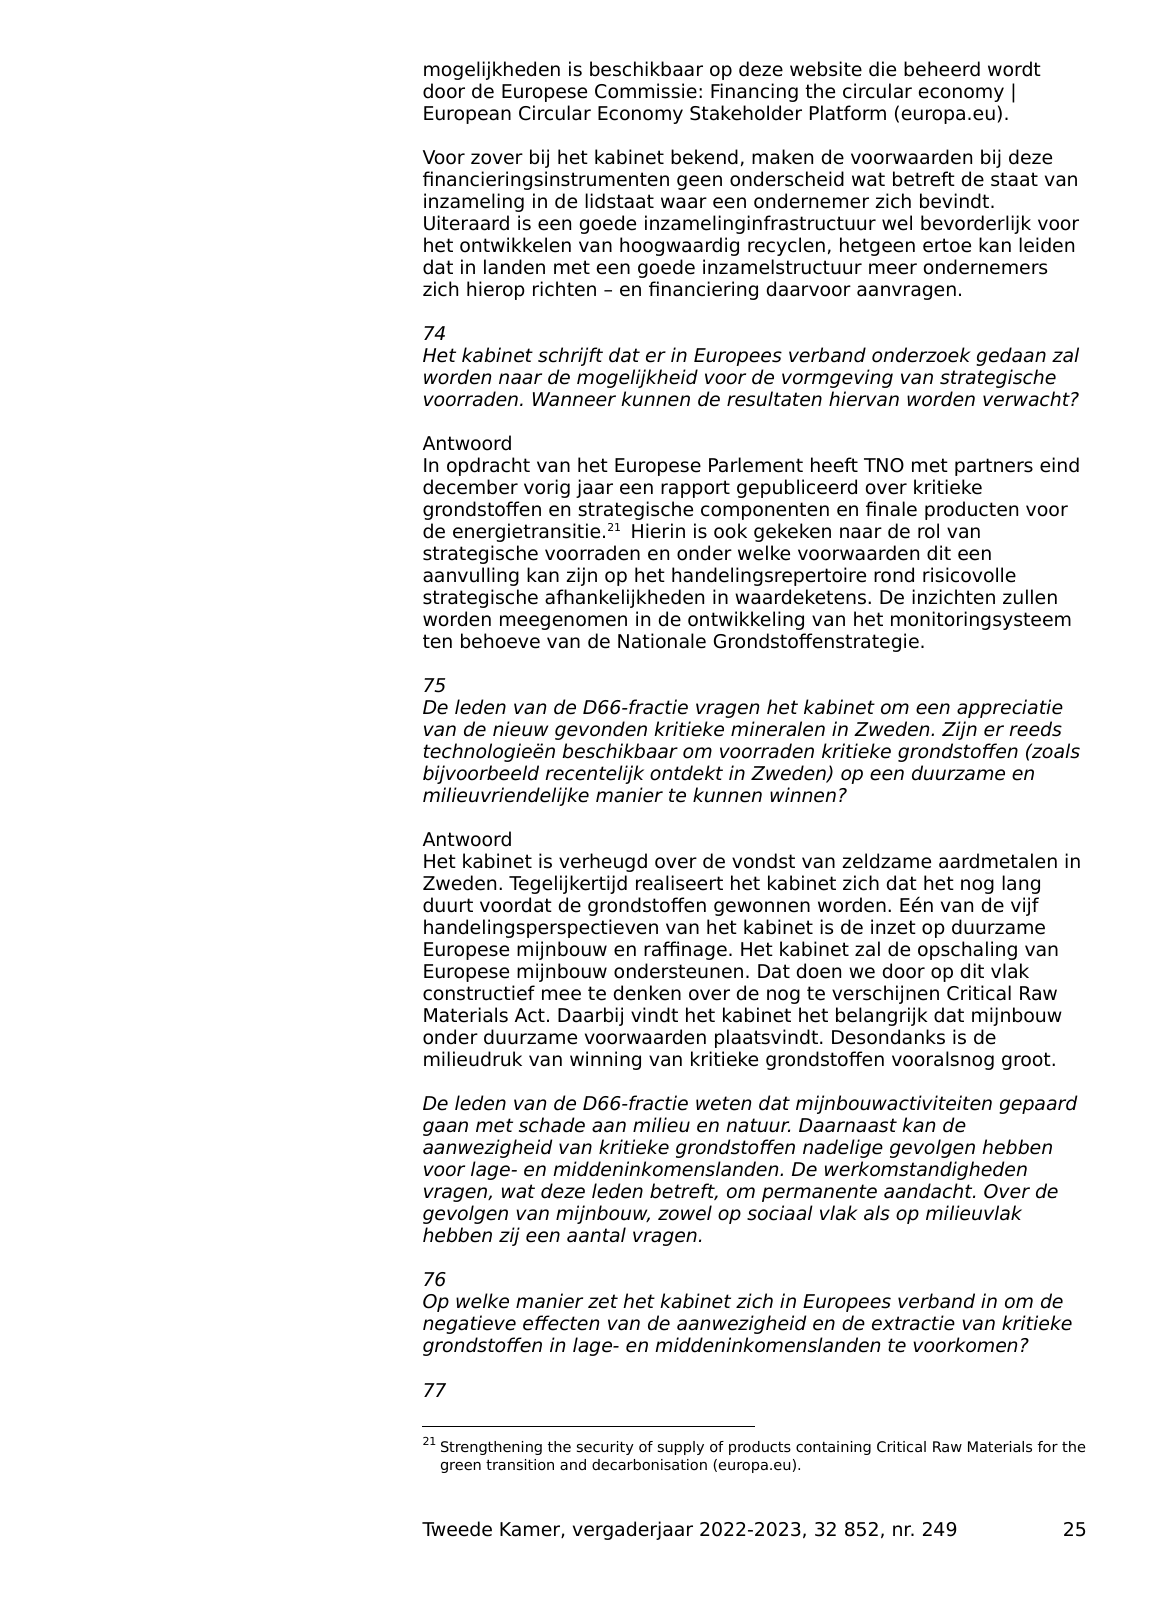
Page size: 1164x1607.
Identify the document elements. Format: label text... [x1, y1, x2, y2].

text Het kabinet schrijft dat er in Europees verband onderzoek gedaan zal worden naar de mogelijkheid voor de vormgeving van strategische voorraden. Wanneer kunnen de resultaten hiervan worden verwacht? [422, 345, 1087, 411]
text De leden van de D66-fractie vragen het kabinet om een appreciatie van de nieuw gevonden kritieke mineralen in Zweden. Zijn er reeds technologieën beschikbaar om voorraden kritieke grondstoffen (zoals bijvoorbeeld recentelijk ontdekt in Zweden) op een duurzame en milieuvriendelijke manier te kunnen winnen? [422, 697, 1087, 807]
text mogelijkheden is beschikbaar op deze website die beheerd wordt door de Europese Commissie: Financing the circular economy | European Circular Economy Stakeholder Platform (europa.eu). [422, 59, 1087, 125]
text Voor zover bij het kabinet bekend, maken de voorwaarden bij deze financieringsinstrumenten geen onderscheid wat betreft de staat van inzameling in de lidstaat waar een ondernemer zich bevindt. Uiteraard is een goede inzamelinginfrastructuur wel bevorderlijk voor het ontwikkelen van hoogwaardig recyclen, hetgeen ertoe kan leiden dat in landen met een goede inzamelstructuur meer ondernemers zich hierop richten – en financiering daarvoor aanvragen. [422, 147, 1087, 301]
text 75 [422, 675, 1087, 697]
text 76 [422, 1269, 1087, 1291]
text Strengthening the security of supply of products containing Critical Raw Materials for the green transition and decarbonisation (europa.eu). [422, 1435, 1087, 1474]
text De leden van de D66-fractie weten dat mijnbouwactiviteiten gepaard gaan met schade aan milieu en natuur. Daarnaast kan de aanwezigheid van kritieke grondstoffen nadelige gevolgen hebben voor lage- en middeninkomenslanden. De werkomstandigheden vragen, wat deze leden betreft, om permanente aandacht. Over de gevolgen van mijnbouw, zowel op sociaal vlak als op milieuvlak hebben zij een aantal vragen. [422, 1093, 1087, 1247]
text Antwoord [422, 433, 1087, 455]
text In opdracht van het Europese Parlement heeft TNO met partners eind december vorig jaar een rapport gepubliceerd over kritieke grondstoffen en strategische componenten en finale producten voor de energietransitie. Hierin is ook gekeken naar de rol van strategische voorraden en onder welke voorwaarden dit een aanvulling kan zijn op het handelingsrepertoire rond risicovolle strategische afhankelijkheden in waardeketens. De inzichten zullen worden meegenomen in de ontwikkeling van het monitoringsysteem ten behoeve van de Nationale Grondstoffenstrategie. [422, 455, 1087, 653]
text Antwoord [422, 829, 1087, 851]
text Op welke manier zet het kabinet zich in Europees verband in om de negatieve effecten van de aanwezigheid en de extractie van kritieke grondstoffen in lage- en middeninkomenslanden te voorkomen? [422, 1291, 1087, 1357]
text Het kabinet is verheugd over de vondst van zeldzame aardmetalen in Zweden. Tegelijkertijd realiseert het kabinet zich dat het nog lang duurt voordat de grondstoffen gewonnen worden. Eén van de vijf handelingsperspectieven van het kabinet is de inzet op duurzame Europese mijnbouw en raffinage. Het kabinet zal de opschaling van Europese mijnbouw ondersteunen. Dat doen we door op dit vlak constructief mee te denken over de nog te verschijnen Critical Raw Materials Act. Daarbij vindt het kabinet het belangrijk dat mijnbouw onder duurzame voorwaarden plaatsvindt. Desondanks is de milieudruk van winning van kritieke grondstoffen vooralsnog groot. [422, 851, 1087, 1071]
text 74 [422, 323, 1087, 345]
text 77 [422, 1379, 1087, 1401]
